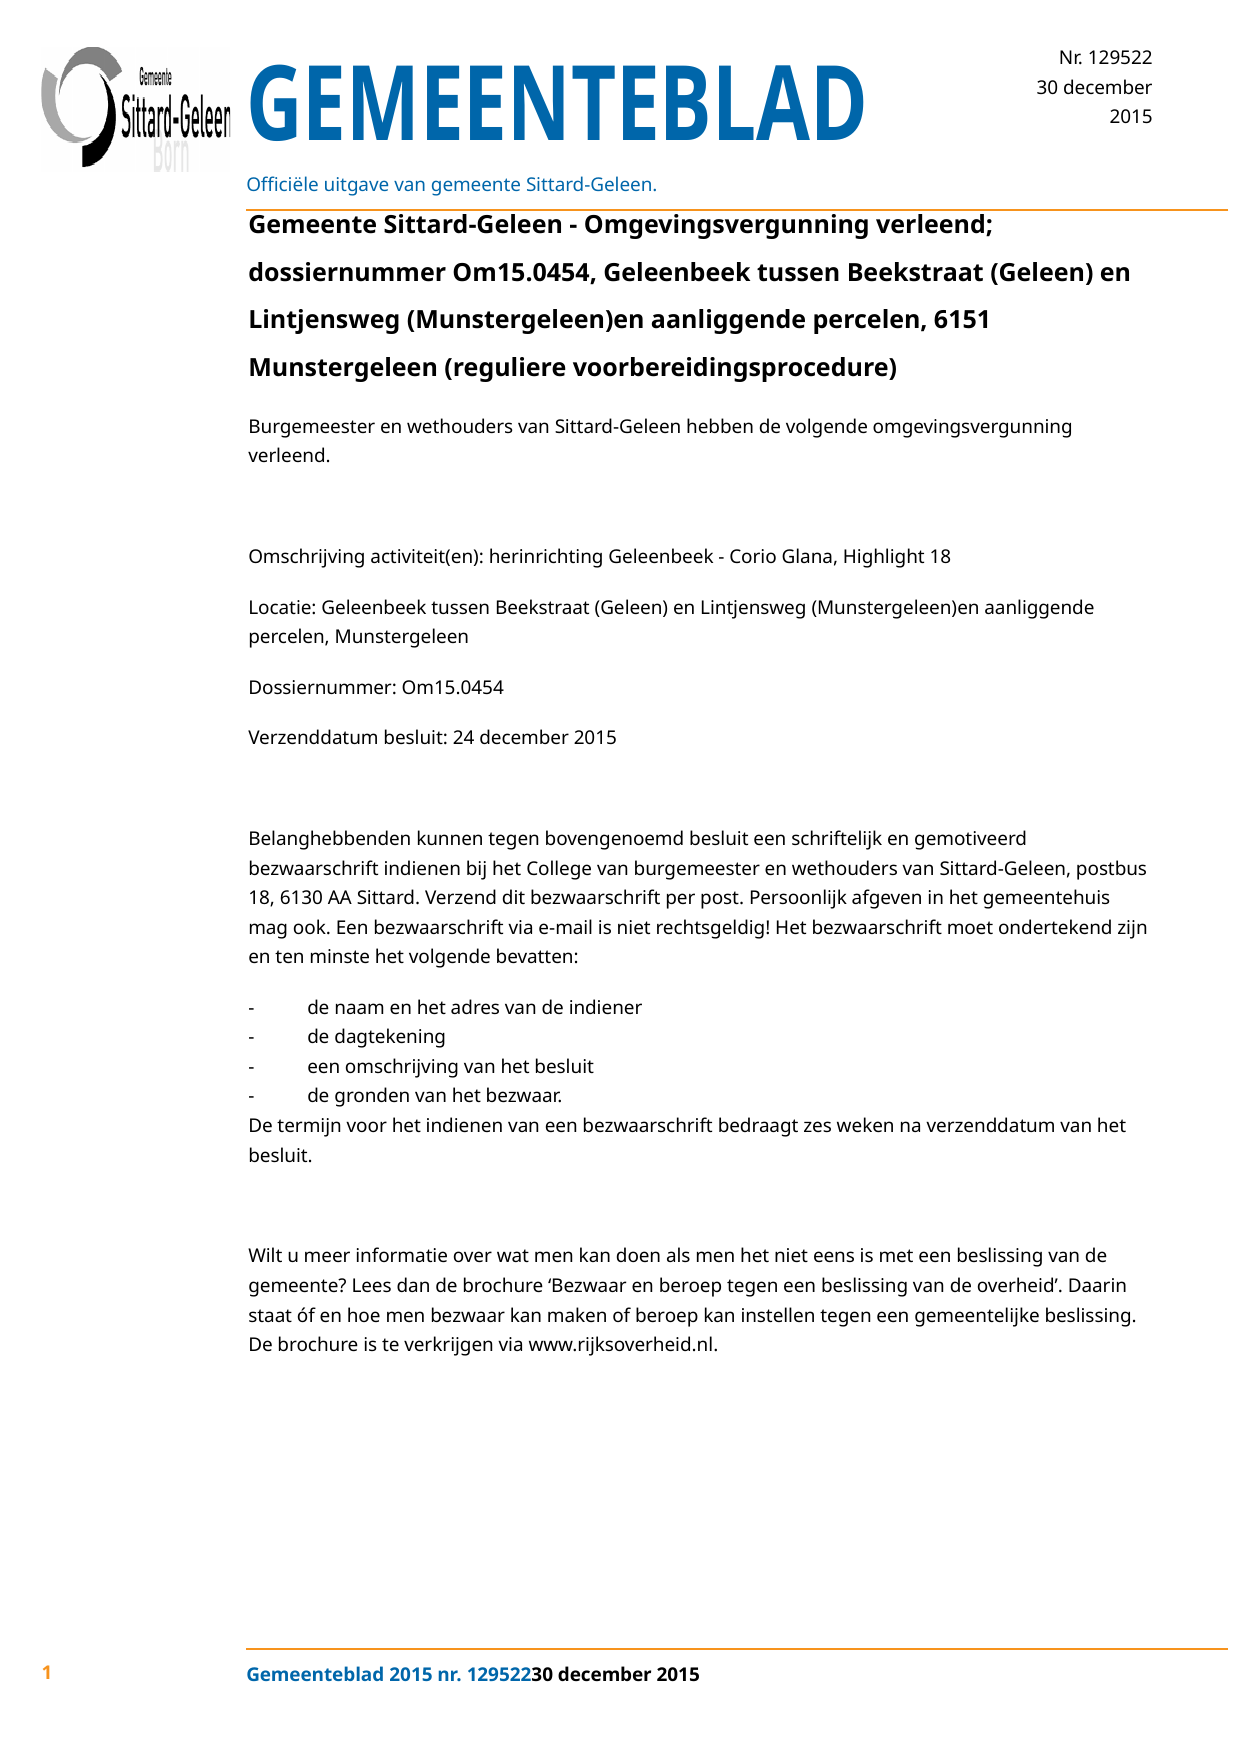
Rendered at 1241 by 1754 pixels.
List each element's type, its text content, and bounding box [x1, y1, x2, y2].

text Belanghebbenden kunnen tegen bovengenoemd besluit een schriftelijk en gemotiveerd bezwaarschrift indienen bij het College van burgemeester en wethouders van Sittard-Geleen, postbus 18, 6130 AA Sittard. Verzend dit bezwaarschrift per post. Persoonlijk afgeven in het gemeentehuis mag ook. Een bezwaarschrift via e-mail is niet rechtsgeldig! Het bezwaarschrift moet ondertekend zijn en ten minste het volgende bevatten: [248, 825, 1152, 969]
list de naam en het adres van de indiener [248, 994, 1152, 1020]
list de gronden van het bezwaar. [248, 1083, 1152, 1108]
text Wilt u meer informatie over wat men kan doen als men het niet eens is met een beslissing van de gemeente? Lees dan de brochure ‘Bezwaar en beroep tegen een beslissing van de overheid’. Daarin staat óf en hoe men bezwaar kan maken of beroep kan instellen tegen een gemeentelijke beslissing. De brochure is te verkrijgen via www.rijksoverheid.nl. [248, 1243, 1152, 1357]
text De termijn voor het indienen van een bezwaarschrift bedraagt zes weken na verzenddatum van het besluit. [248, 1112, 1152, 1168]
picture [41, 47, 231, 172]
text Locatie: Geleenbeek tussen Beekstraat (Geleen) en Lintjensweg (Munstergeleen)en aanliggende percelen, Munstergeleen [248, 594, 1152, 649]
list de dagtekening [248, 1023, 1152, 1049]
text Omschrijving activiteit(en): herinrichting Geleenbeek - Corio Glana, Highlight 18 [248, 543, 1152, 569]
text Verzenddatum besluit: 24 december 2015 [248, 724, 1152, 750]
list een omschrijving van het besluit [248, 1053, 1152, 1079]
text Dossiernummer: Om15.0454 [248, 674, 1152, 700]
text Burgemeester en wethouders van Sittard-Geleen hebben de volgende omgevingsvergunning verleend. [248, 413, 1152, 468]
text Gemeente Sittard-Geleen - Omgevingsvergunning verleend; dossiernummer Om15.0454, Geleenbeek tussen Beekstraat (Geleen) en Lintjensweg (Munstergeleen)en aanliggende percelen, 6151 Munstergeleen (reguliere voorbereidingsprocedure) [248, 211, 1152, 384]
